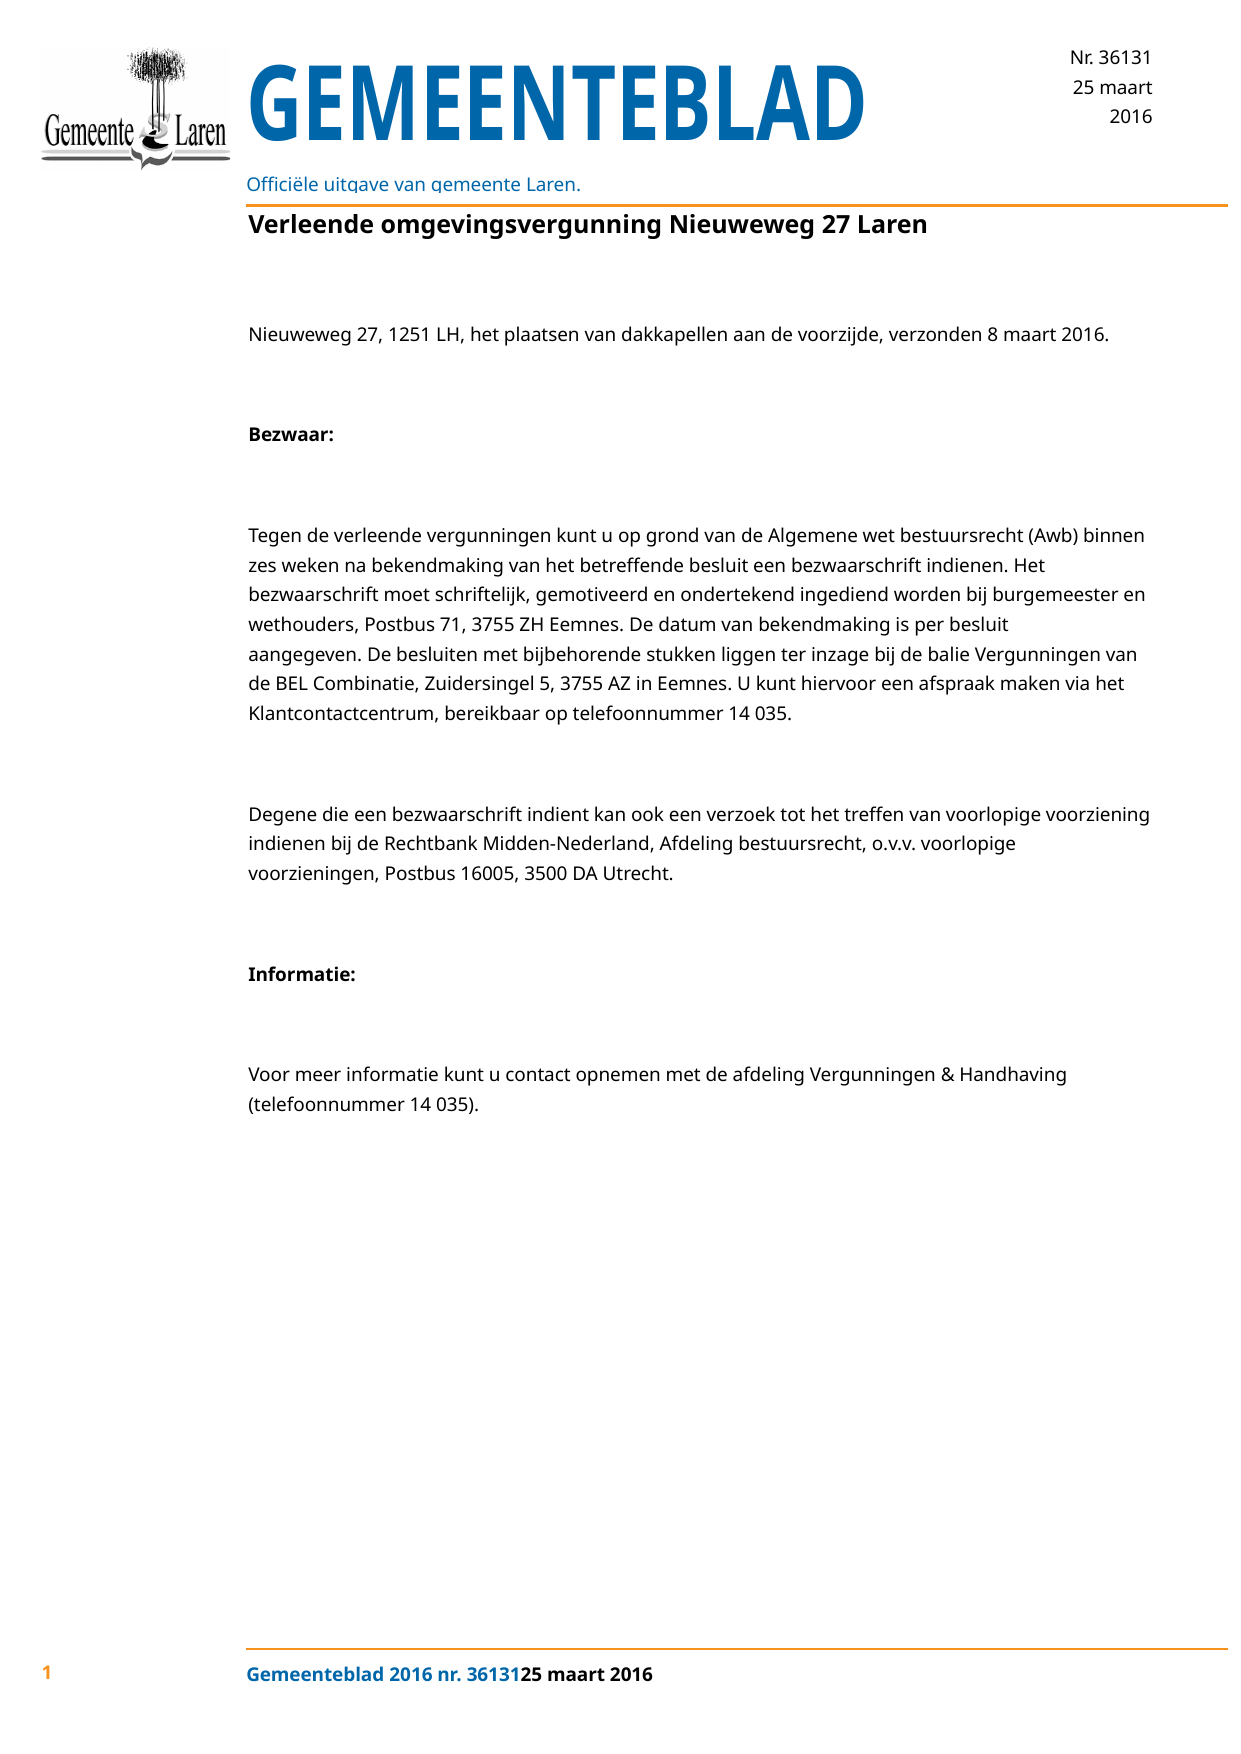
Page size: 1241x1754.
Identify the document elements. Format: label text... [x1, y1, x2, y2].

picture [41, 47, 231, 172]
text Nieuweweg 27, 1251 LH, het plaatsen van dakkapellen aan de voorzijde, verzonden 8 maart 2016. [248, 321, 1152, 346]
text Voor meer informatie kunt u contact opnemen met de afdeling Vergunningen & Handhaving (telefoonnummer 14 035). [248, 1062, 1152, 1117]
text Tegen de verleende vergunningen kunt u op grond van de Algemene wet bestuursrecht (Awb) binnen zes weken na bekendmaking van het betreffende besluit een bezwaarschrift indienen. Het bezwaarschrift moet schriftelijk, gemotiveerd en ondertekend ingediend worden bij burgemeester en wethouders, Postbus 71, 3755 ZH Eemnes. De datum van bekendmaking is per besluit aangegeven. De besluiten met bijbehorende stukken liggen ter inzage bij de balie Vergunningen van de BEL Combinatie, Zuidersingel 5, 3755 AZ in Eemnes. U kunt hiervoor een afspraak maken via het Klantcontactcentrum, bereikbaar op telefoonnummer 14 035. [248, 522, 1152, 726]
text Informatie: [248, 961, 1152, 986]
text Bezwaar: [248, 422, 1152, 447]
text Degene die een bezwaarschrift indient kan ook een verzoek tot het treffen van voorlopige voorziening indienen bij de Rechtbank Midden-Nederland, Afdeling bestuursrecht, o.v.v. voorlopige voorzieningen, Postbus 16005, 3500 DA Utrecht. [248, 801, 1152, 886]
text Verleende omgevingsvergunning Nieuweweg 27 Laren [248, 207, 1152, 241]
